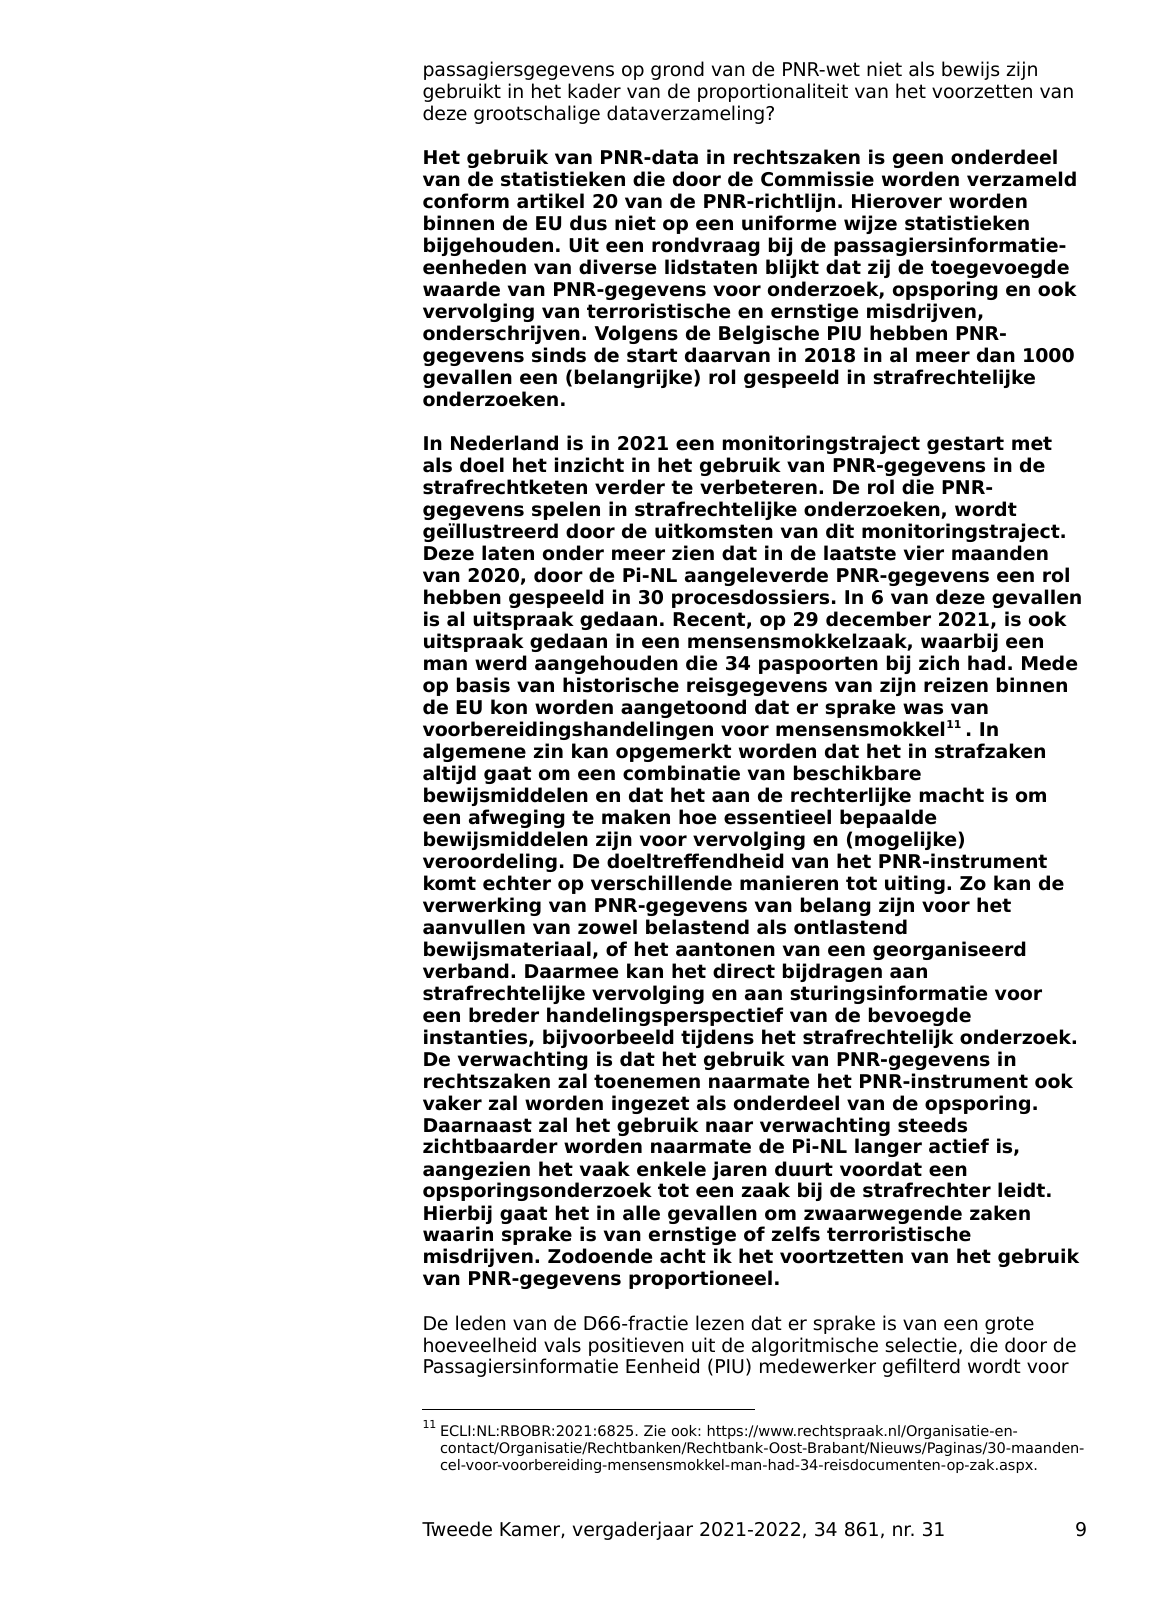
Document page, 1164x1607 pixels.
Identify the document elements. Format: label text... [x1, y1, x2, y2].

text In Nederland is in 2021 een monitoringstraject gestart met als doel het inzicht in het gebruik van PNR-gegevens in de strafrechtketen verder te verbeteren. De rol die PNR-gegevens spelen in strafrechtelijke onderzoeken, wordt geïllustreerd door de uitkomsten van dit monitoringstraject. Deze laten onder meer zien dat in de laatste vier maanden van 2020, door de Pi-NL aangeleverde PNR-gegevens een rol hebben gespeeld in 30 procesdossiers. In 6 van deze gevallen is al uitspraak gedaan. Recent, op 29 december 2021, is ook uitspraak gedaan in een mensensmokkelzaak, waarbij een man werd aangehouden die 34 paspoorten bij zich had. Mede op basis van historische reisgegevens van zijn reizen binnen de EU kon worden aangetoond dat er sprake was van voorbereidingshandelingen voor mensensmokkel. In algemene zin kan opgemerkt worden dat het in strafzaken altijd gaat om een combinatie van beschikbare bewijsmiddelen en dat het aan de rechterlijke macht is om een afweging te maken hoe essentieel bepaalde bewijsmiddelen zijn voor vervolging en (mogelijke) veroordeling. De doeltreffendheid van het PNR-instrument komt echter op verschillende manieren tot uiting. Zo kan de verwerking van PNR-gegevens van belang zijn voor het aanvullen van zowel belastend als ontlastend bewijsmateriaal, of het aantonen van een georganiseerd verband. Daarmee kan het direct bijdragen aan strafrechtelijke vervolging en aan sturingsinformatie voor een breder handelingsperspectief van de bevoegde instanties, bijvoorbeeld tijdens het strafrechtelijk onderzoek. De verwachting is dat het gebruik van PNR-gegevens in rechtszaken zal toenemen naarmate het PNR-instrument ook vaker zal worden ingezet als onderdeel van de opsporing. Daarnaast zal het gebruik naar verwachting steeds zichtbaarder worden naarmate de Pi-NL langer actief is, aangezien het vaak enkele jaren duurt voordat een opsporingsonderzoek tot een zaak bij de strafrechter leidt. Hierbij gaat het in alle gevallen om zwaarwegende zaken waarin sprake is van ernstige of zelfs terroristische misdrijven. Zodoende acht ik het voortzetten van het gebruik van PNR-gegevens proportioneel. [422, 433, 1087, 1290]
text passagiersgegevens op grond van de PNR-wet niet als bewijs zijn gebruikt in het kader van de proportionaliteit van het voorzetten van deze grootschalige dataverzameling? [422, 59, 1087, 125]
text ECLI:NL:RBOBR:2021:6825. Zie ook: https://www.rechtspraak.nl/Organisatie-en-contact/Organisatie/Rechtbanken/Rechtbank-Oost-Brabant/Nieuws/Paginas/30-maanden-cel-voor-voorbereiding-mensensmokkel-man-had-34-reisdocumenten-op-zak.aspx. [422, 1418, 1087, 1474]
text De leden van de D66-fractie lezen dat er sprake is van een grote hoeveelheid vals positieven uit de algoritmische selectie, die door de Passagiersinformatie Eenheid (PIU) medewerker gefilterd wordt voor [422, 1312, 1087, 1378]
text Het gebruik van PNR-data in rechtszaken is geen onderdeel van de statistieken die door de Commissie worden verzameld conform artikel 20 van de PNR-richtlijn. Hierover worden binnen de EU dus niet op een uniforme wijze statistieken bijgehouden. Uit een rondvraag bij de passagiersinformatie-eenheden van diverse lidstaten blijkt dat zij de toegevoegde waarde van PNR-gegevens voor onderzoek, opsporing en ook vervolging van terroristische en ernstige misdrijven, onderschrijven. Volgens de Belgische PIU hebben PNR-gegevens sinds de start daarvan in 2018 in al meer dan 1000 gevallen een (belangrijke) rol gespeeld in strafrechtelijke onderzoeken. [422, 147, 1087, 411]
